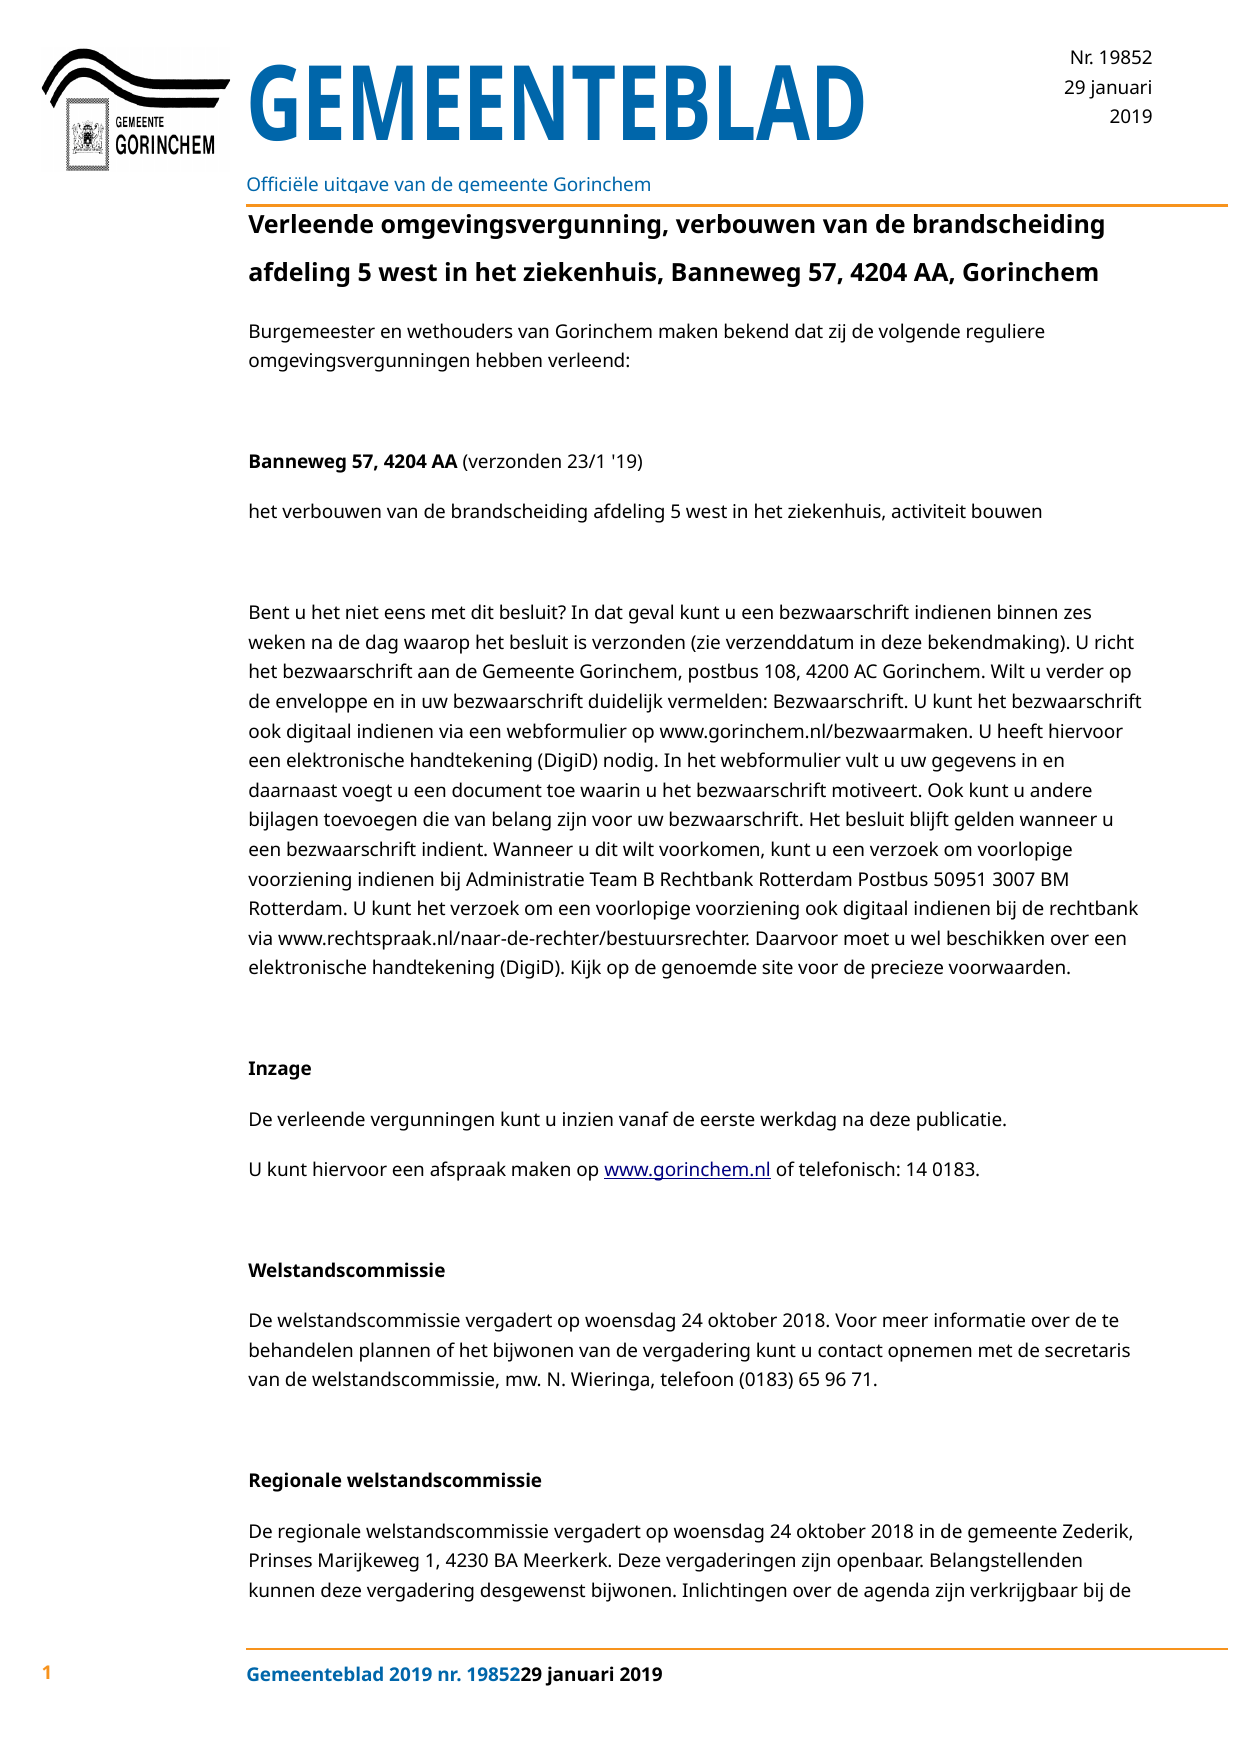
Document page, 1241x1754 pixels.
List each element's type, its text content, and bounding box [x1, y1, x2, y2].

text Welstandscommissie [248, 1257, 1152, 1283]
text Banneweg 57, 4204 AA (verzonden 23/1 '19) [248, 448, 1152, 474]
text De regionale welstandscommissie vergadert op woensdag 24 oktober 2018 in de gemeente Zederik, Prinses Marijkeweg 1, 4230 BA Meerkerk. Deze vergaderingen zijn openbaar. Belangstellenden kunnen deze vergadering desgewenst bijwonen. Inlichtingen over de agenda zijn verkrijgbaar bij de [248, 1518, 1152, 1603]
text het verbouwen van de brandscheiding afdeling 5 west in het ziekenhuis, activiteit bouwen [248, 499, 1152, 524]
text U kunt hiervoor een afspraak maken op www.gorinchem.nl of telefonisch: 14 0183. [248, 1156, 1152, 1182]
text Inzage [248, 1055, 1152, 1081]
text De verleende vergunningen kunt u inzien vanaf de eerste werkdag na deze publicatie. [248, 1106, 1152, 1132]
text De welstandscommissie vergadert op woensdag 24 oktober 2018. Voor meer informatie over de te behandelen plannen of het bijwonen van de vergadering kunt u contact opnemen met de secretaris van de welstandscommissie, mw. N. Wieringa, telefoon (0183) 65 96 71. [248, 1307, 1152, 1392]
text Bent u het niet eens met dit besluit? In dat geval kunt u een bezwaarschrift indienen binnen zes weken na de dag waarop het besluit is verzonden (zie verzenddatum in deze bekendmaking). U richt het bezwaarschrift aan de Gemeente Gorinchem, postbus 108, 4200 AC Gorinchem. Wilt u verder op de enveloppe en in uw bezwaarschrift duidelijk vermelden: Bezwaarschrift. U kunt het bezwaarschrift ook digitaal indienen via een webformulier op www.gorinchem.nl/bezwaarmaken. U heeft hiervoor een elektronische handtekening (DigiD) nodig. In het webformulier vult u uw gegevens in en daarnaast voegt u een document toe waarin u het bezwaarschrift motiveert. Ook kunt u andere bijlagen toevoegen die van belang zijn voor uw bezwaarschrift. Het besluit blijft gelden wanneer u een bezwaarschrift indient. Wanneer u dit wilt voorkomen, kunt u een verzoek om voorlopige voorziening indienen bij Administratie Team B Rechtbank Rotterdam Postbus 50951 3007 BM Rotterdam. U kunt het verzoek om een voorlopige voorziening ook digitaal indienen bij de rechtbank via www.rechtspraak.nl/naar-de-rechter/bestuursrechter. Daarvoor moet u wel beschikken over een elektronische handtekening (DigiD). Kijk op de genoemde site voor de precieze voorwaarden. [248, 599, 1152, 980]
picture [41, 47, 231, 172]
text Burgemeester en wethouders van Gorinchem maken bekend dat zij de volgende reguliere omgevingsvergunningen hebben verleend: [248, 318, 1152, 373]
text Verleende omgevingsvergunning, verbouwen van de brandscheiding afdeling 5 west in het ziekenhuis, Banneweg 57, 4204 AA, Gorinchem [248, 207, 1152, 288]
text Regionale welstandscommissie [248, 1467, 1152, 1493]
